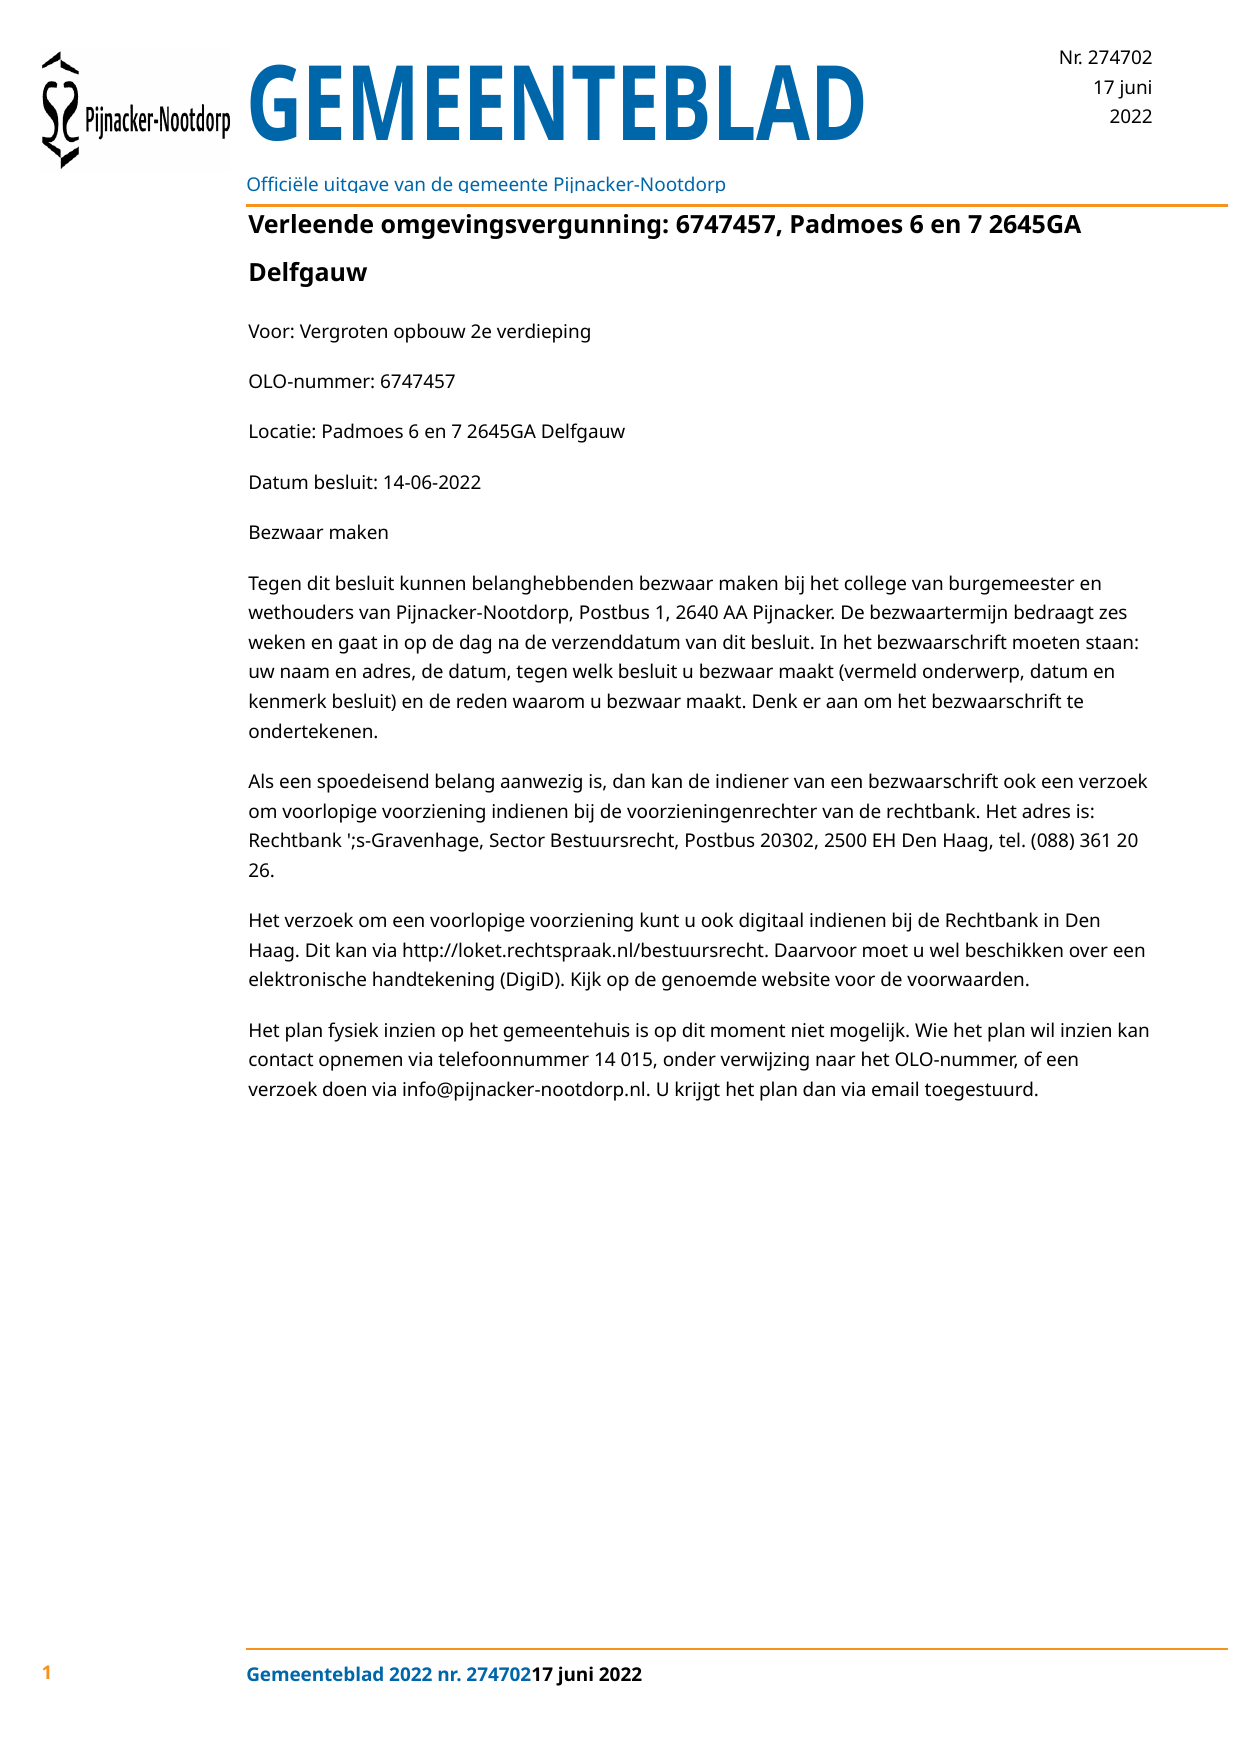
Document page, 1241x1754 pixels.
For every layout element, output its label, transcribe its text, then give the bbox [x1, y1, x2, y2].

text Het plan fysiek inzien op het gemeentehuis is op dit moment niet mogelijk. Wie het plan wil inzien kan contact opnemen via telefoonnummer 14 015, onder verwijzing naar het OLO-nummer, of een verzoek doen via info@pijnacker-nootdorp.nl. U krijgt het plan dan via email toegestuurd. [248, 1017, 1152, 1102]
text Bezwaar maken [248, 519, 1152, 545]
text Als een spoedeisend belang aanwezig is, dan kan de indiener van een bezwaarschrift ook een verzoek om voorlopige voorziening indienen bij de voorzieningenrechter van de rechtbank. Het adres is: Rechtbank ';s-Gravenhage, Sector Bestuursrecht, Postbus 20302, 2500 EH Den Haag, tel. (088) 361 20 26. [248, 768, 1152, 883]
text OLO-nummer: 6747457 [248, 368, 1152, 394]
picture [41, 47, 231, 172]
text Locatie: Padmoes 6 en 7 2645GA Delfgauw [248, 419, 1152, 444]
text Datum besluit: 14-06-2022 [248, 469, 1152, 495]
text Het verzoek om een voorlopige voorziening kunt u ook digitaal indienen bij de Rechtbank in Den Haag. Dit kan via http://loket.rechtspraak.nl/bestuursrecht. Daarvoor moet u wel beschikken over een elektronische handtekening (DigiD). Kijk op de genoemde website voor de voorwaarden. [248, 907, 1152, 992]
text Tegen dit besluit kunnen belanghebbenden bezwaar maken bij het college van burgemeester en wethouders van Pijnacker-Nootdorp, Postbus 1, 2640 AA Pijnacker. De bezwaartermijn bedraagt zes weken en gaat in op de dag na de verzenddatum van dit besluit. In het bezwaarschrift moeten staan: uw naam en adres, de datum, tegen welk besluit u bezwaar maakt (vermeld onderwerp, datum en kenmerk besluit) en de reden waarom u bezwaar maakt. Denk er aan om het bezwaarschrift te ondertekenen. [248, 570, 1152, 744]
text Verleende omgevingsvergunning: 6747457, Padmoes 6 en 7 2645GA Delfgauw [248, 207, 1152, 288]
text Voor: Vergroten opbouw 2e verdieping [248, 318, 1152, 344]
